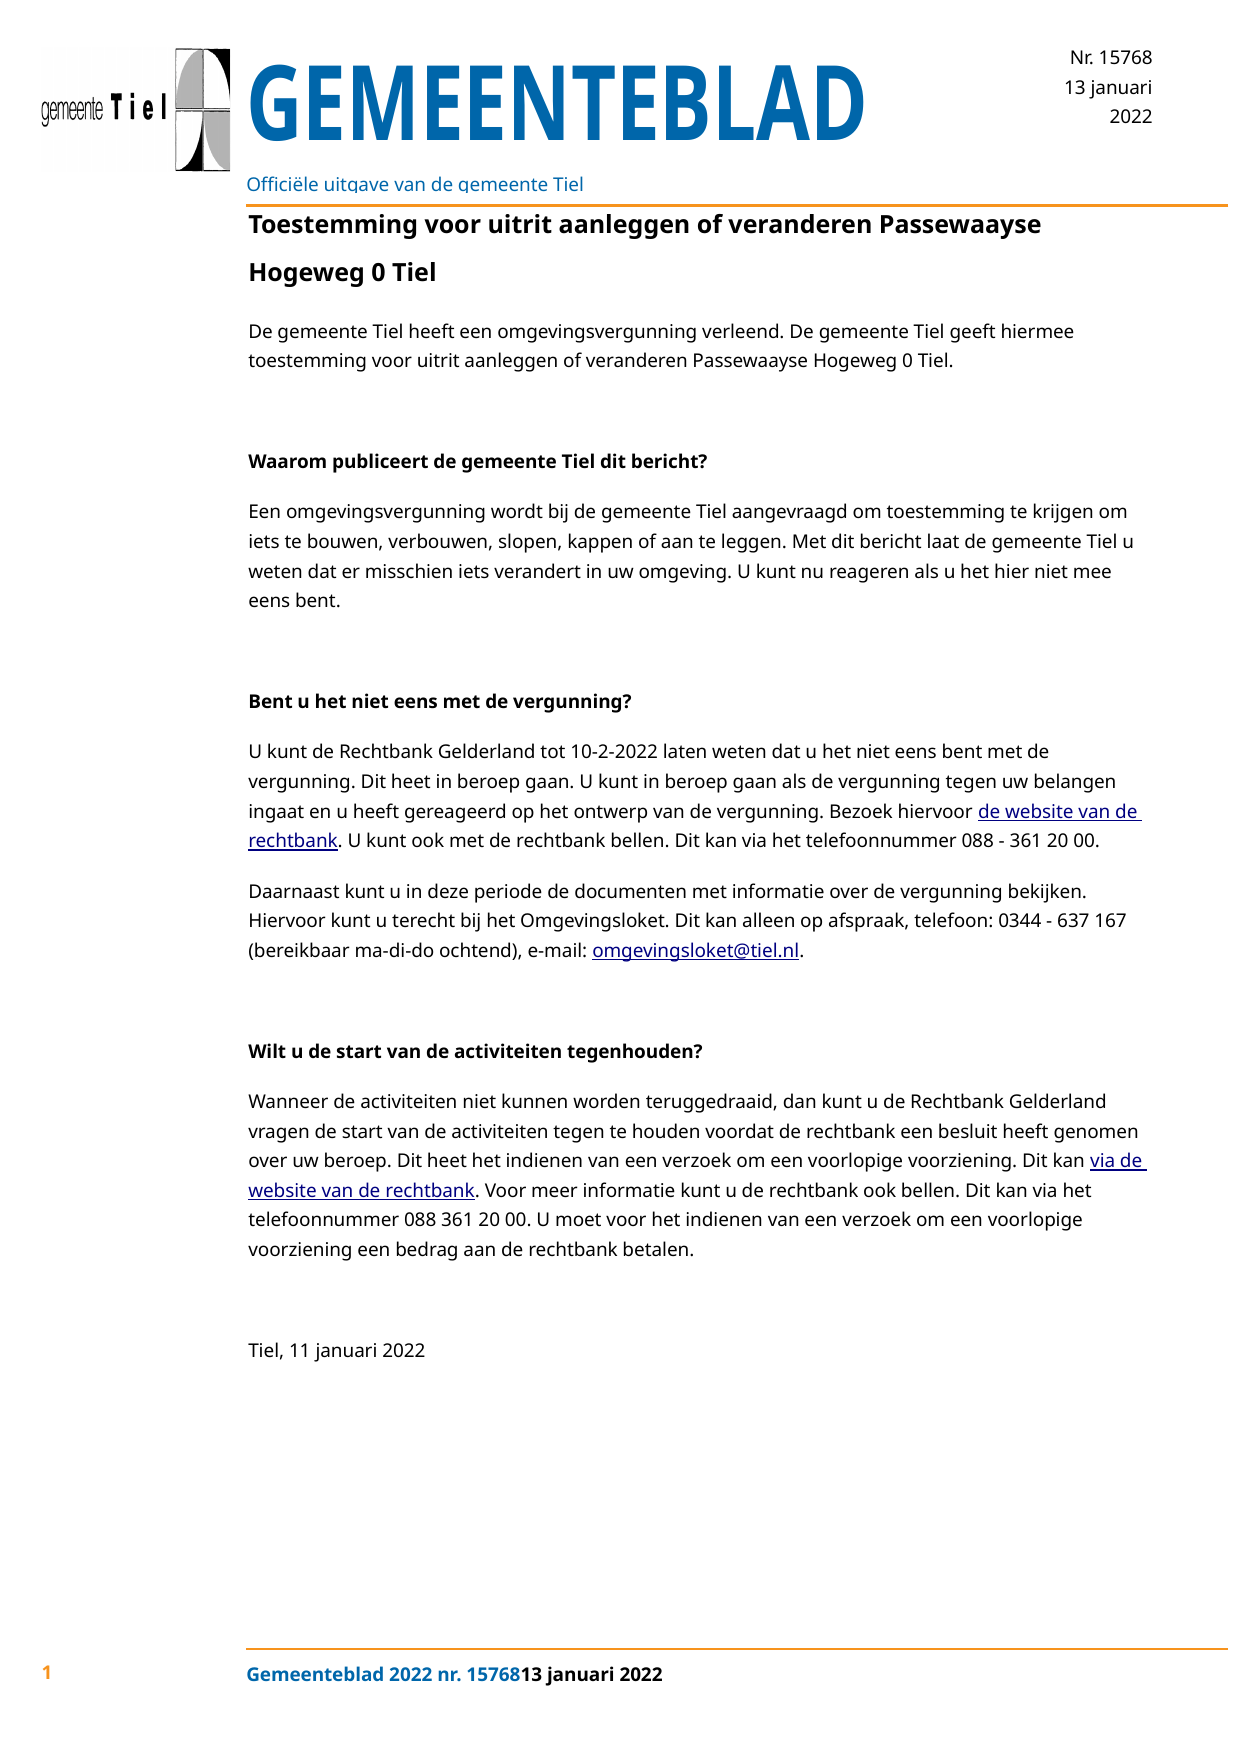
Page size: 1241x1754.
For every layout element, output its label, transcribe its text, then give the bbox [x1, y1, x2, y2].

text Tiel, 11 januari 2022 [248, 1337, 1152, 1363]
text De gemeente Tiel heeft een omgevingsvergunning verleend. De gemeente Tiel geeft hiermee toestemming voor uitrit aanleggen of veranderen Passewaayse Hogeweg 0 Tiel. [248, 318, 1152, 373]
picture [41, 47, 231, 172]
text Bent u het niet eens met de vergunning? [248, 688, 1152, 714]
text Wanneer de activiteiten niet kunnen worden teruggedraaid, dan kunt u de Rechtbank Gelderland vragen de start van de activiteiten tegen te houden voordat de rechtbank een besluit heeft genomen over uw beroep. Dit heet het indienen van een verzoek om een voorlopige voorziening. Dit kan via de website van de rechtbank. Voor meer informatie kunt u de rechtbank ook bellen. Dit kan via het telefoonnummer 088 361 20 00. U moet voor het indienen van een verzoek om een voorlopige voorziening een bedrag aan de rechtbank betalen. [248, 1088, 1152, 1262]
text Een omgevingsvergunning wordt bij de gemeente Tiel aangevraagd om toestemming te krijgen om iets te bouwen, verbouwen, slopen, kappen of aan te leggen. Met dit bericht laat de gemeente Tiel u weten dat er misschien iets verandert in uw omgeving. U kunt nu reageren als u het hier niet mee eens bent. [248, 499, 1152, 613]
text Waarom publiceert de gemeente Tiel dit bericht? [248, 448, 1152, 474]
text U kunt de Rechtbank Gelderland tot 10-2-2022 laten weten dat u het niet eens bent met de vergunning. Dit heet in beroep gaan. U kunt in beroep gaan als de vergunning tegen uw belangen ingaat en u heeft gereageerd op het ontwerp van de vergunning. Bezoek hiervoor de website van de rechtbank. U kunt ook met de rechtbank bellen. Dit kan via het telefoonnummer 088 - 361 20 00. [248, 739, 1152, 853]
text Wilt u de start van de activiteiten tegenhouden? [248, 1038, 1152, 1064]
text Daarnaast kunt u in deze periode de documenten met informatie over de vergunning bekijken. Hiervoor kunt u terecht bij het Omgevingsloket. Dit kan alleen op afspraak, telefoon: 0344 - 637 167 (bereikbaar ma-di-do ochtend), e-mail: omgevingsloket@tiel.nl. [248, 878, 1152, 963]
text Toestemming voor uitrit aanleggen of veranderen Passewaayse Hogeweg 0 Tiel [248, 207, 1152, 288]
